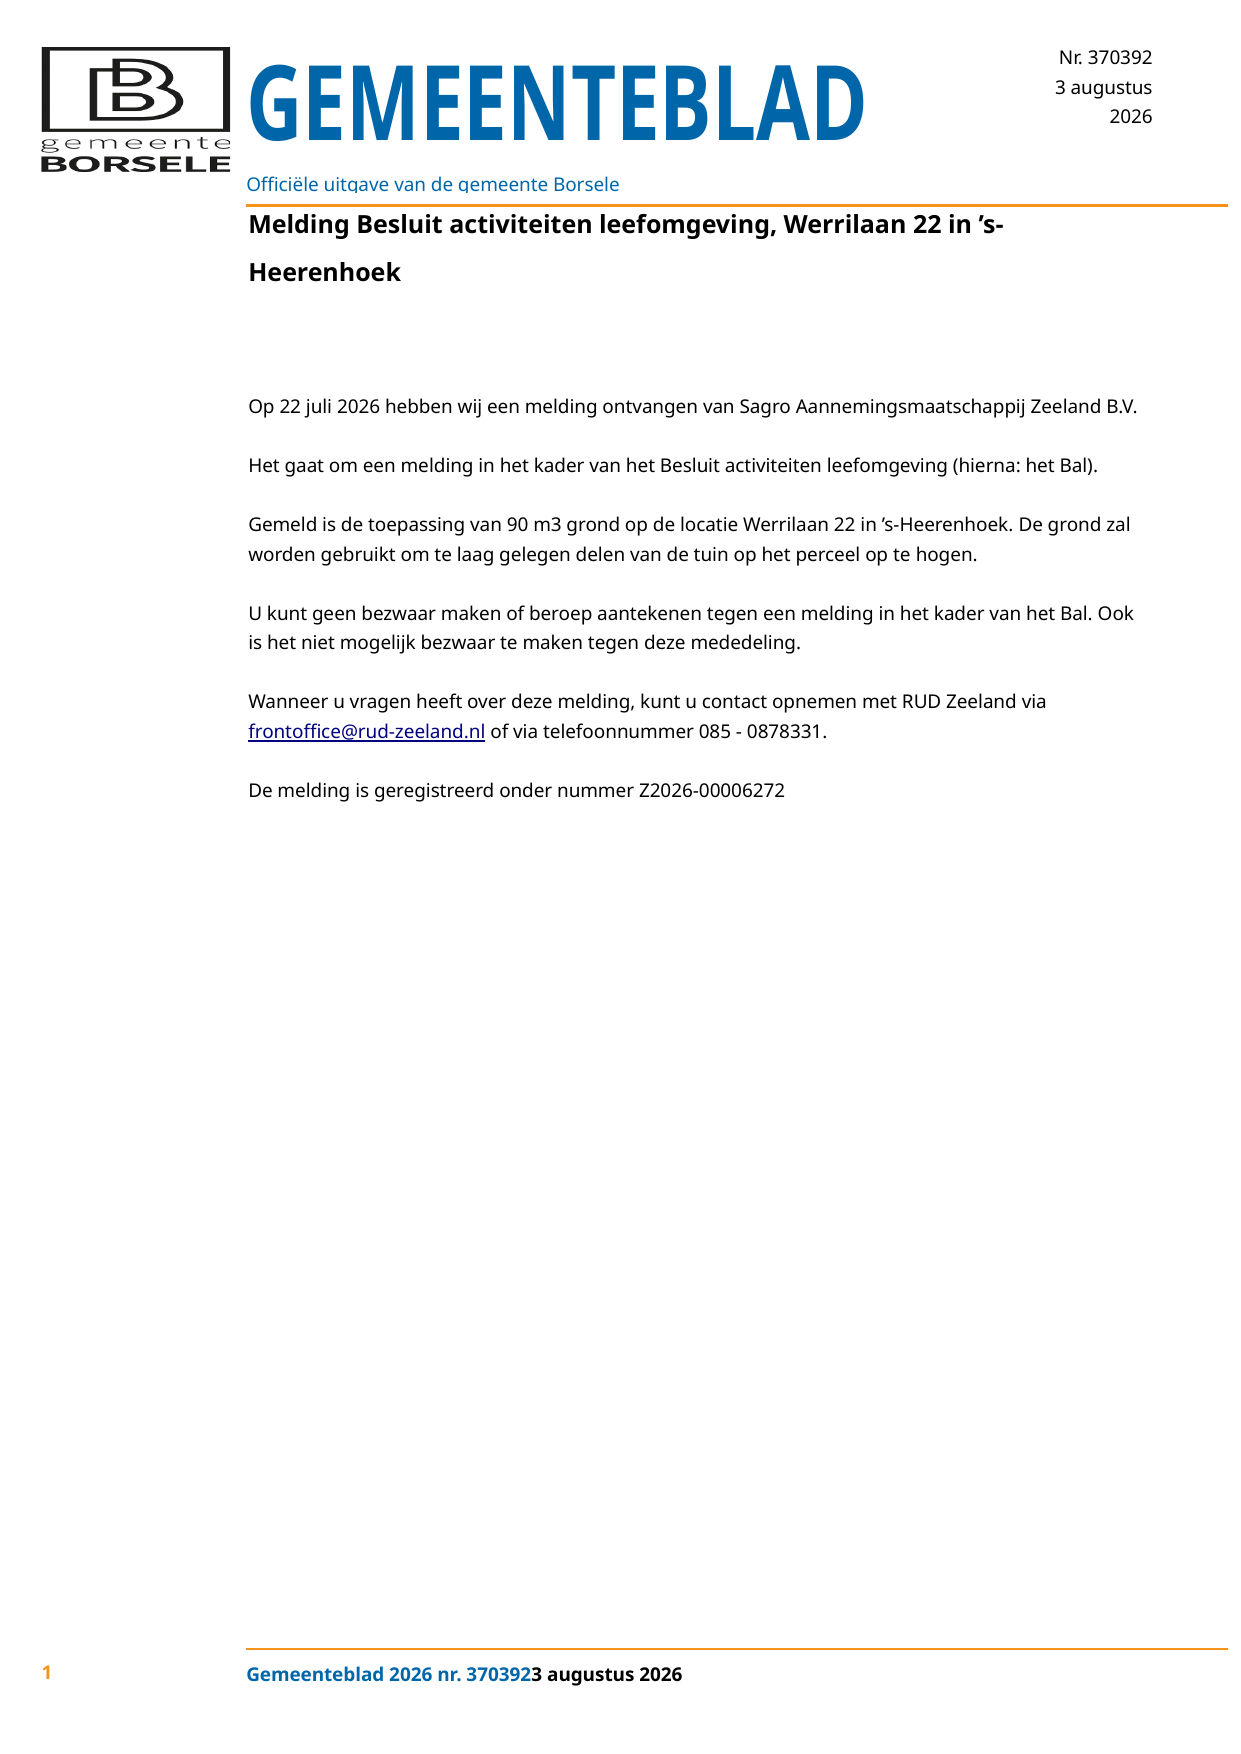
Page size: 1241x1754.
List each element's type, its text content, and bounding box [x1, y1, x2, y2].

text Wanneer u vragen heeft over deze melding, kunt u contact opnemen met RUD Zeeland via frontoffice@rud-zeeland.nl of via telefoonnummer 085 - 0878331. [248, 689, 1152, 744]
text Het gaat om een melding in het kader van het Besluit activiteiten leefomgeving (hierna: het Bal). [248, 452, 1152, 478]
picture [41, 47, 231, 172]
text Op 22 juli 2026 hebben wij een melding ontvangen van Sagro Aannemingsmaatschappij Zeeland B.V. [248, 393, 1152, 419]
text De melding is geregistreerd onder nummer Z2026-00006272 [248, 777, 1152, 803]
text Melding Besluit activiteiten leefomgeving, Werrilaan 22 in ’s-Heerenhoek [248, 207, 1152, 288]
text Gemeld is de toepassing van 90 m3 grond op de locatie Werrilaan 22 in ’s-Heerenhoek. De grond zal worden gebruikt om te laag gelegen delen van de tuin op het perceel op te hogen. [248, 511, 1152, 567]
text U kunt geen bezwaar maken of beroep aantekenen tegen een melding in het kader van het Bal. Ook is het niet mogelijk bezwaar te maken tegen deze mededeling. [248, 600, 1152, 655]
